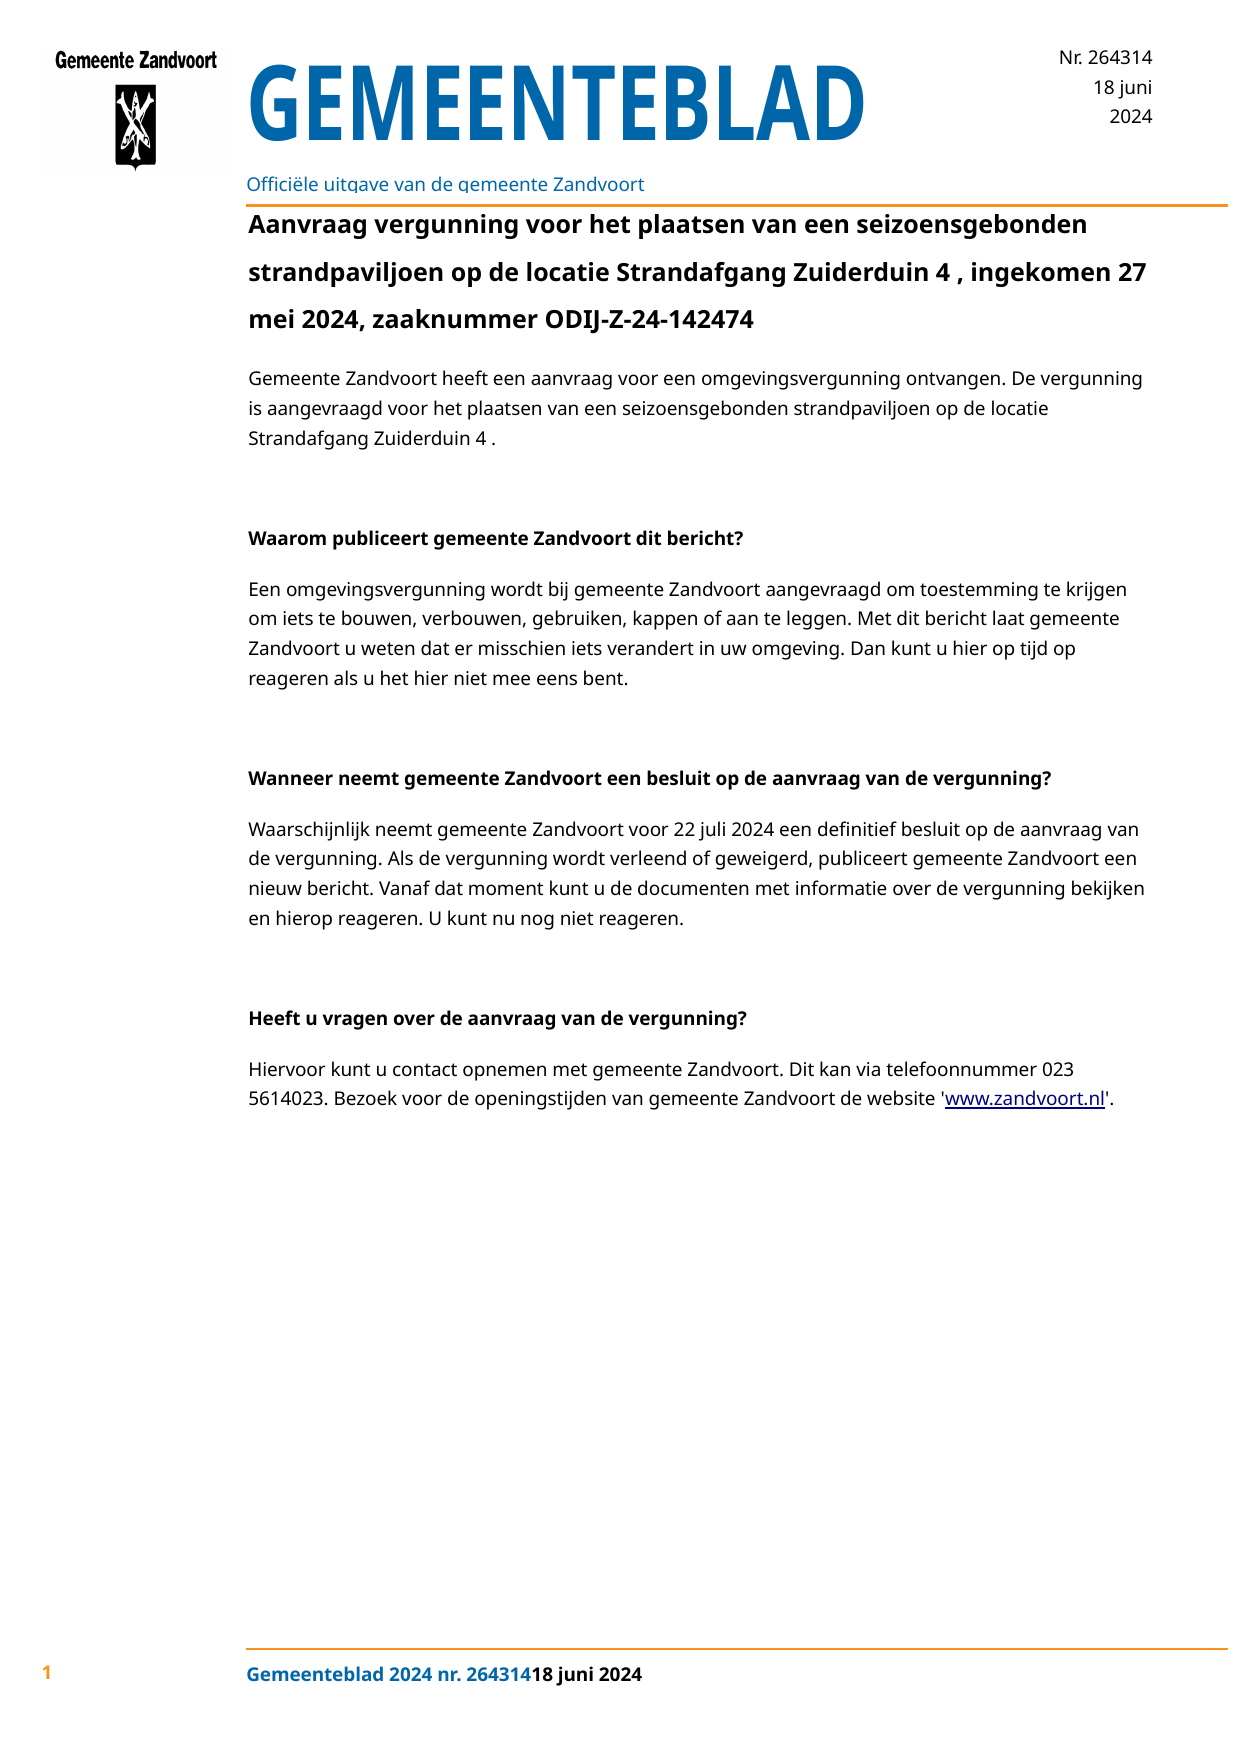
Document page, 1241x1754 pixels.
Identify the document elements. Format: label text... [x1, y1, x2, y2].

text Waarschijnlijk neemt gemeente Zandvoort voor 22 juli 2024 een definitief besluit op de aanvraag van de vergunning. Als de vergunning wordt verleend of geweigerd, publiceert gemeente Zandvoort een nieuw bericht. Vanaf dat moment kunt u de documenten met informatie over de vergunning bekijken en hierop reageren. U kunt nu nog niet reageren. [248, 816, 1152, 930]
text Hiervoor kunt u contact opnemen met gemeente Zandvoort. Dit kan via telefoonnummer 023 5614023. Bezoek voor de openingstijden van gemeente Zandvoort de website 'www.zandvoort.nl'. [248, 1056, 1152, 1111]
text Een omgevingsvergunning wordt bij gemeente Zandvoort aangevraagd om toestemming te krijgen om iets te bouwen, verbouwen, gebruiken, kappen of aan te leggen. Met dit bericht laat gemeente Zandvoort u weten dat er misschien iets verandert in uw omgeving. Dan kunt u hier op tijd op reageren als u het hier niet mee eens bent. [248, 576, 1152, 690]
text Waarom publiceert gemeente Zandvoort dit bericht? [248, 526, 1152, 551]
picture [41, 47, 231, 172]
text Aanvraag vergunning voor het plaatsen van een seizoensgebonden strandpaviljoen op de locatie Strandafgang Zuiderduin 4 , ingekomen 27 mei 2024, zaaknummer ODIJ-Z-24-142474 [248, 207, 1152, 336]
text Gemeente Zandvoort heeft een aanvraag voor een omgevingsvergunning ontvangen. De vergunning is aangevraagd voor het plaatsen van een seizoensgebonden strandpaviljoen op de locatie Strandafgang Zuiderduin 4 . [248, 366, 1152, 450]
text Heeft u vragen over de aanvraag van de vergunning? [248, 1006, 1152, 1031]
text Wanneer neemt gemeente Zandvoort een besluit op de aanvraag van de vergunning? [248, 766, 1152, 791]
